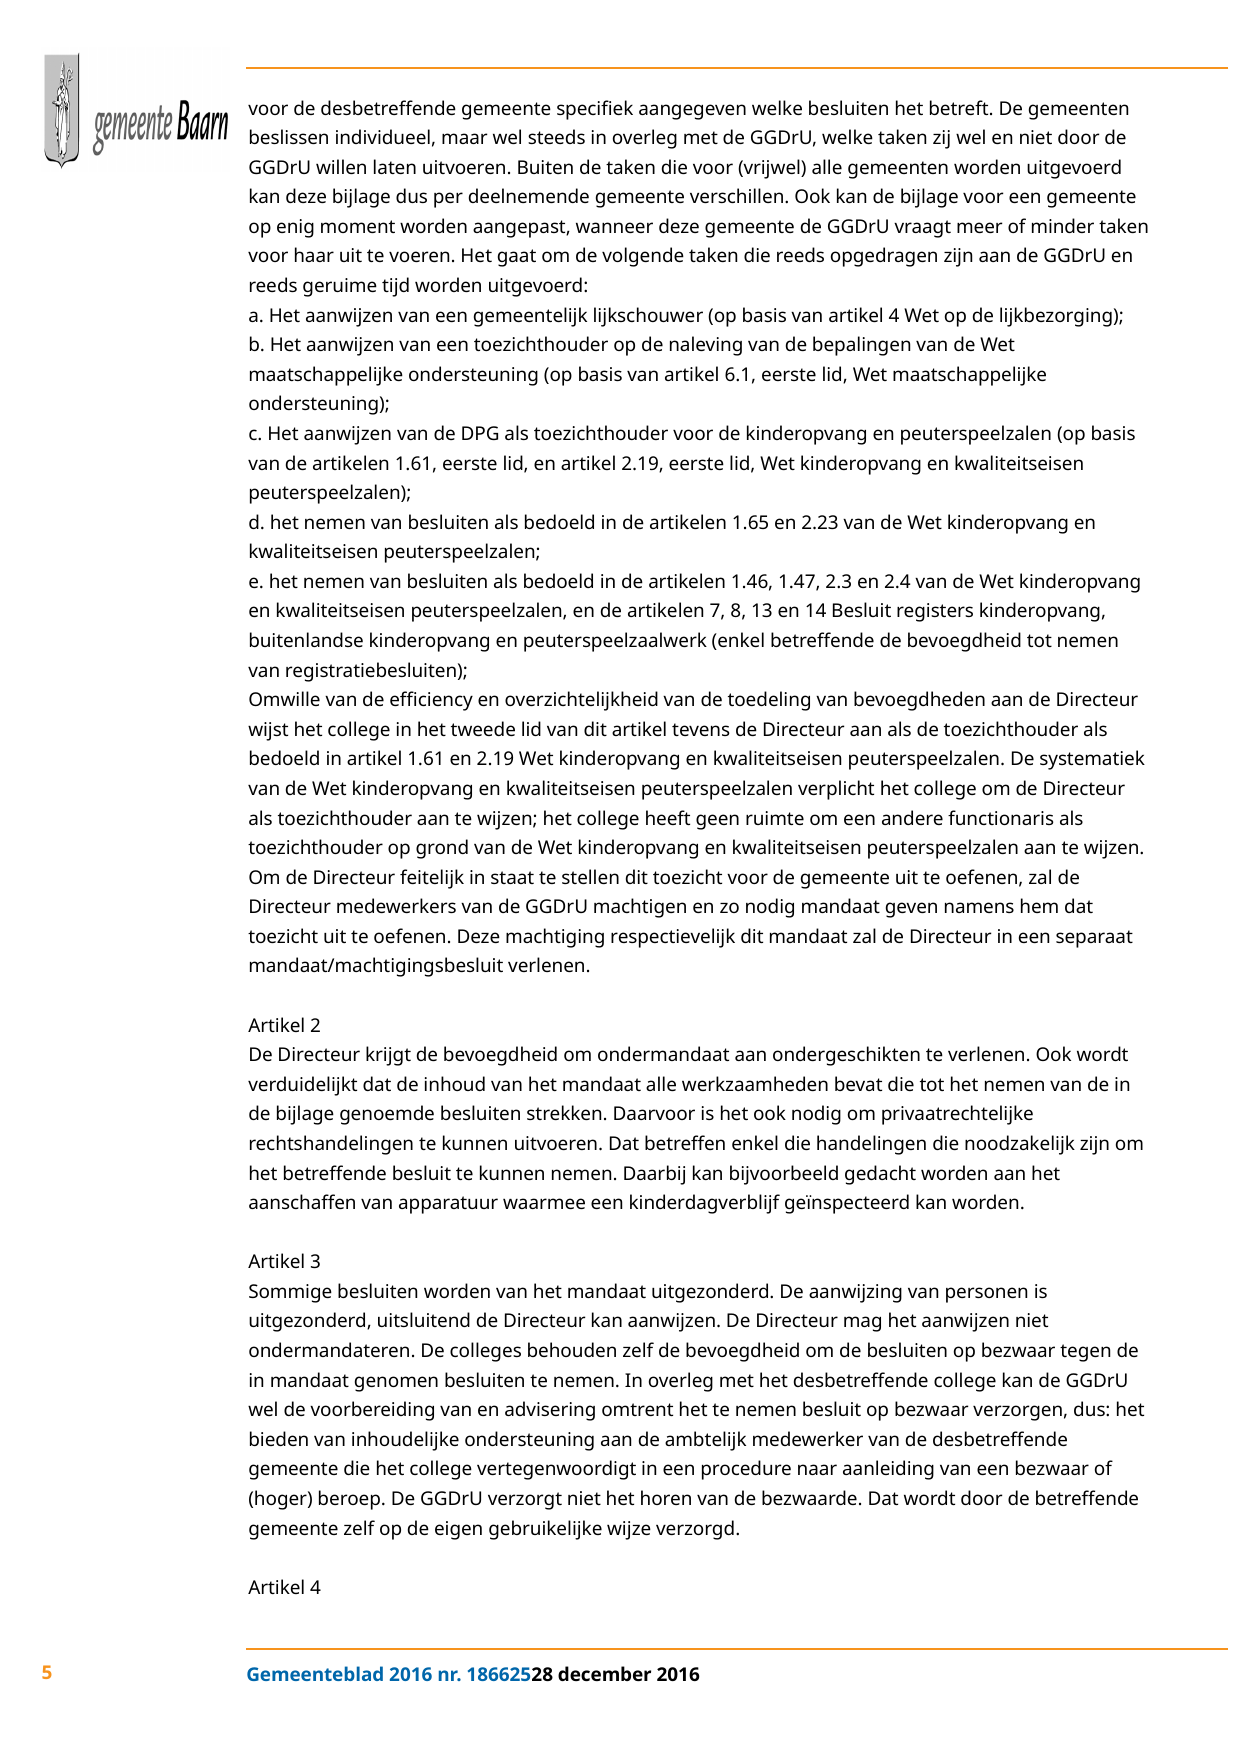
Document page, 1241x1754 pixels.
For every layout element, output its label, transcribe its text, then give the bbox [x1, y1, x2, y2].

text Artikel 2 [248, 1012, 1152, 1038]
text d. het nemen van besluiten als bedoeld in de artikelen 1.65 en 2.23 van de Wet kinderopvang en kwaliteitseisen peuterspeelzalen; [248, 509, 1152, 564]
text De Directeur krijgt de bevoegdheid om ondermandaat aan ondergeschikten te verlenen. Ook wordt verduidelijkt dat de inhoud van het mandaat alle werkzaamheden bevat die tot het nemen van de in de bijlage genoemde besluiten strekken. Daarvoor is het ook nodig om privaatrechtelijke rechtshandelingen te kunnen uitvoeren. Dat betreffen enkel die handelingen die noodzakelijk zijn om het betreffende besluit te kunnen nemen. Daarbij kan bijvoorbeeld gedacht worden aan het aanschaffen van apparatuur waarmee een kinderdagverblijf geïnspecteerd kan worden. [248, 1041, 1152, 1215]
text b. Het aanwijzen van een toezichthouder op de naleving van de bepalingen van de Wet maatschappelijke ondersteuning (op basis van artikel 6.1, eerste lid, Wet maatschappelijke ondersteuning); [248, 331, 1152, 416]
text voor de desbetreffende gemeente specifiek aangegeven welke besluiten het betreft. De gemeenten beslissen individueel, maar wel steeds in overleg met de GGDrU, welke taken zij wel en niet door de GGDrU willen laten uitvoeren. Buiten de taken die voor (vrijwel) alle gemeenten worden uitgevoerd kan deze bijlage dus per deelnemende gemeente verschillen. Ook kan de bijlage voor een gemeente op enig moment worden aangepast, wanneer deze gemeente de GGDrU vraagt meer of minder taken voor haar uit te voeren. Het gaat om de volgende taken die reeds opgedragen zijn aan de GGDrU en reeds geruime tijd worden uitgevoerd: [248, 95, 1152, 298]
text Artikel 4 [248, 1574, 1152, 1600]
text Artikel 3 [248, 1248, 1152, 1274]
text Sommige besluiten worden van het mandaat uitgezonderd. De aanwijzing van personen is uitgezonderd, uitsluitend de Directeur kan aanwijzen. De Directeur mag het aanwijzen niet ondermandateren. De colleges behouden zelf de bevoegdheid om de besluiten op bezwaar tegen de in mandaat genomen besluiten te nemen. In overleg met het desbetreffende college kan de GGDrU wel de voorbereiding van en advisering omtrent het te nemen besluit op bezwaar verzorgen, dus: het bieden van inhoudelijke ondersteuning aan de ambtelijk medewerker van de desbetreffende gemeente die het college vertegenwoordigt in een procedure naar aanleiding van een bezwaar of (hoger) beroep. De GGDrU verzorgt niet het horen van de bezwaarde. Dat wordt door de betreffende gemeente zelf op de eigen gebruikelijke wijze verzorgd. [248, 1278, 1152, 1541]
text Omwille van de efficiency en overzichtelijkheid van de toedeling van bevoegdheden aan de Directeur wijst het college in het tweede lid van dit artikel tevens de Directeur aan als de toezichthouder als bedoeld in artikel 1.61 en 2.19 Wet kinderopvang en kwaliteitseisen peuterspeelzalen. De systematiek van de Wet kinderopvang en kwaliteitseisen peuterspeelzalen verplicht het college om de Directeur als toezichthouder aan te wijzen; het college heeft geen ruimte om een andere functionaris als toezichthouder op grond van de Wet kinderopvang en kwaliteitseisen peuterspeelzalen aan te wijzen. Om de Directeur feitelijk in staat te stellen dit toezicht voor de gemeente uit te oefenen, zal de Directeur medewerkers van de GGDrU machtigen en zo nodig mandaat geven namens hem dat toezicht uit te oefenen. Deze machtiging respectievelijk dit mandaat zal de Directeur in een separaat mandaat/machtigingsbesluit verlenen. [248, 686, 1152, 978]
text e. het nemen van besluiten als bedoeld in de artikelen 1.46, 1.47, 2.3 en 2.4 van de Wet kinderopvang en kwaliteitseisen peuterspeelzalen, en de artikelen 7, 8, 13 en 14 Besluit registers kinderopvang, buitenlandse kinderopvang en peuterspeelzaalwerk (enkel betreffende de bevoegdheid tot nemen van registratiebesluiten); [248, 568, 1152, 683]
text c. Het aanwijzen van de DPG als toezichthouder voor de kinderopvang en peuterspeelzalen (op basis van de artikelen 1.61, eerste lid, en artikel 2.19, eerste lid, Wet kinderopvang en kwaliteitseisen peuterspeelzalen); [248, 420, 1152, 505]
picture [41, 47, 231, 172]
text a. Het aanwijzen van een gemeentelijk lijkschouwer (op basis van artikel 4 Wet op de lijkbezorging); [248, 302, 1152, 328]
